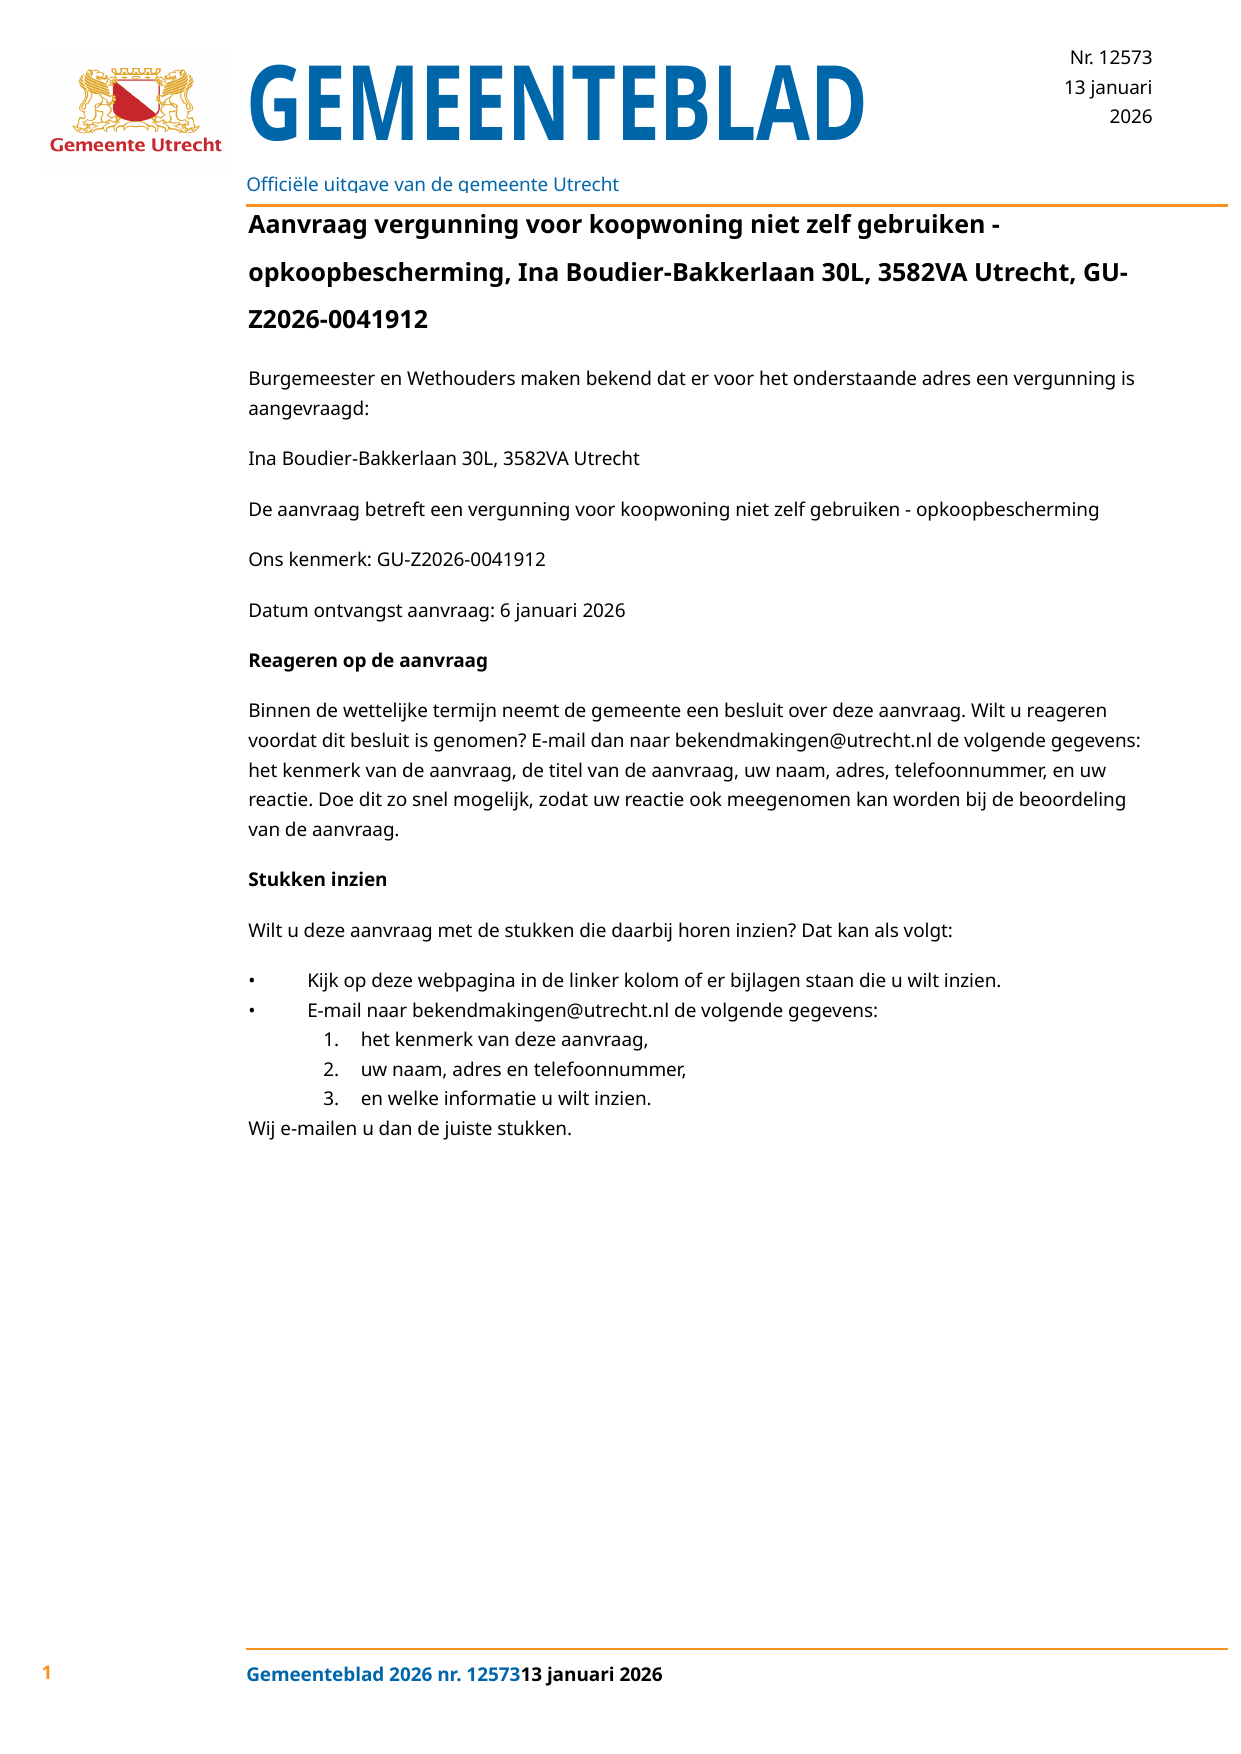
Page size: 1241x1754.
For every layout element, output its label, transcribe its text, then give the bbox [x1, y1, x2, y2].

list uw naam, adres en telefoonnummer, [323, 1056, 1152, 1082]
picture [41, 47, 231, 172]
list het kenmerk van deze aanvraag, [323, 1026, 1152, 1052]
text Stukken inzien [248, 866, 1152, 892]
list E-mail naar bekendmakingen@utrecht.nl de volgende gegevens: [248, 997, 1152, 1022]
text Binnen de wettelijke termijn neemt de gemeente een besluit over deze aanvraag. Wilt u reageren voordat dit besluit is genomen? E-mail dan naar bekendmakingen@utrecht.nl de volgende gegevens: het kenmerk van de aanvraag, de titel van de aanvraag, uw naam, adres, telefoonnummer, en uw reactie. Doe dit zo snel mogelijk, zodat uw reactie ook meegenomen kan worden bij de beoordeling van de aanvraag. [248, 698, 1152, 842]
text Wilt u deze aanvraag met de stukken die daarbij horen inzien? Dat kan als volgt: [248, 917, 1152, 942]
text De aanvraag betreft een vergunning voor koopwoning niet zelf gebruiken - opkoopbescherming [248, 496, 1152, 522]
text Ons kenmerk: GU-Z2026-0041912 [248, 546, 1152, 572]
text Aanvraag vergunning voor koopwoning niet zelf gebruiken - opkoopbescherming, Ina Boudier-Bakkerlaan 30L, 3582VA Utrecht, GU-Z2026-0041912 [248, 207, 1152, 336]
text Wij e-mailen u dan de juiste stukken. [248, 1115, 1152, 1141]
text Datum ontvangst aanvraag: 6 januari 2026 [248, 597, 1152, 622]
list en welke informatie u wilt inzien. [323, 1086, 1152, 1111]
text Burgemeester en Wethouders maken bekend dat er voor het onderstaande adres een vergunning is aangevraagd: [248, 366, 1152, 421]
list Kijk op deze webpagina in de linker kolom of er bijlagen staan die u wilt inzien. [248, 967, 1152, 993]
text Ina Boudier-Bakkerlaan 30L, 3582VA Utrecht [248, 446, 1152, 471]
text Reageren op de aanvraag [248, 647, 1152, 673]
